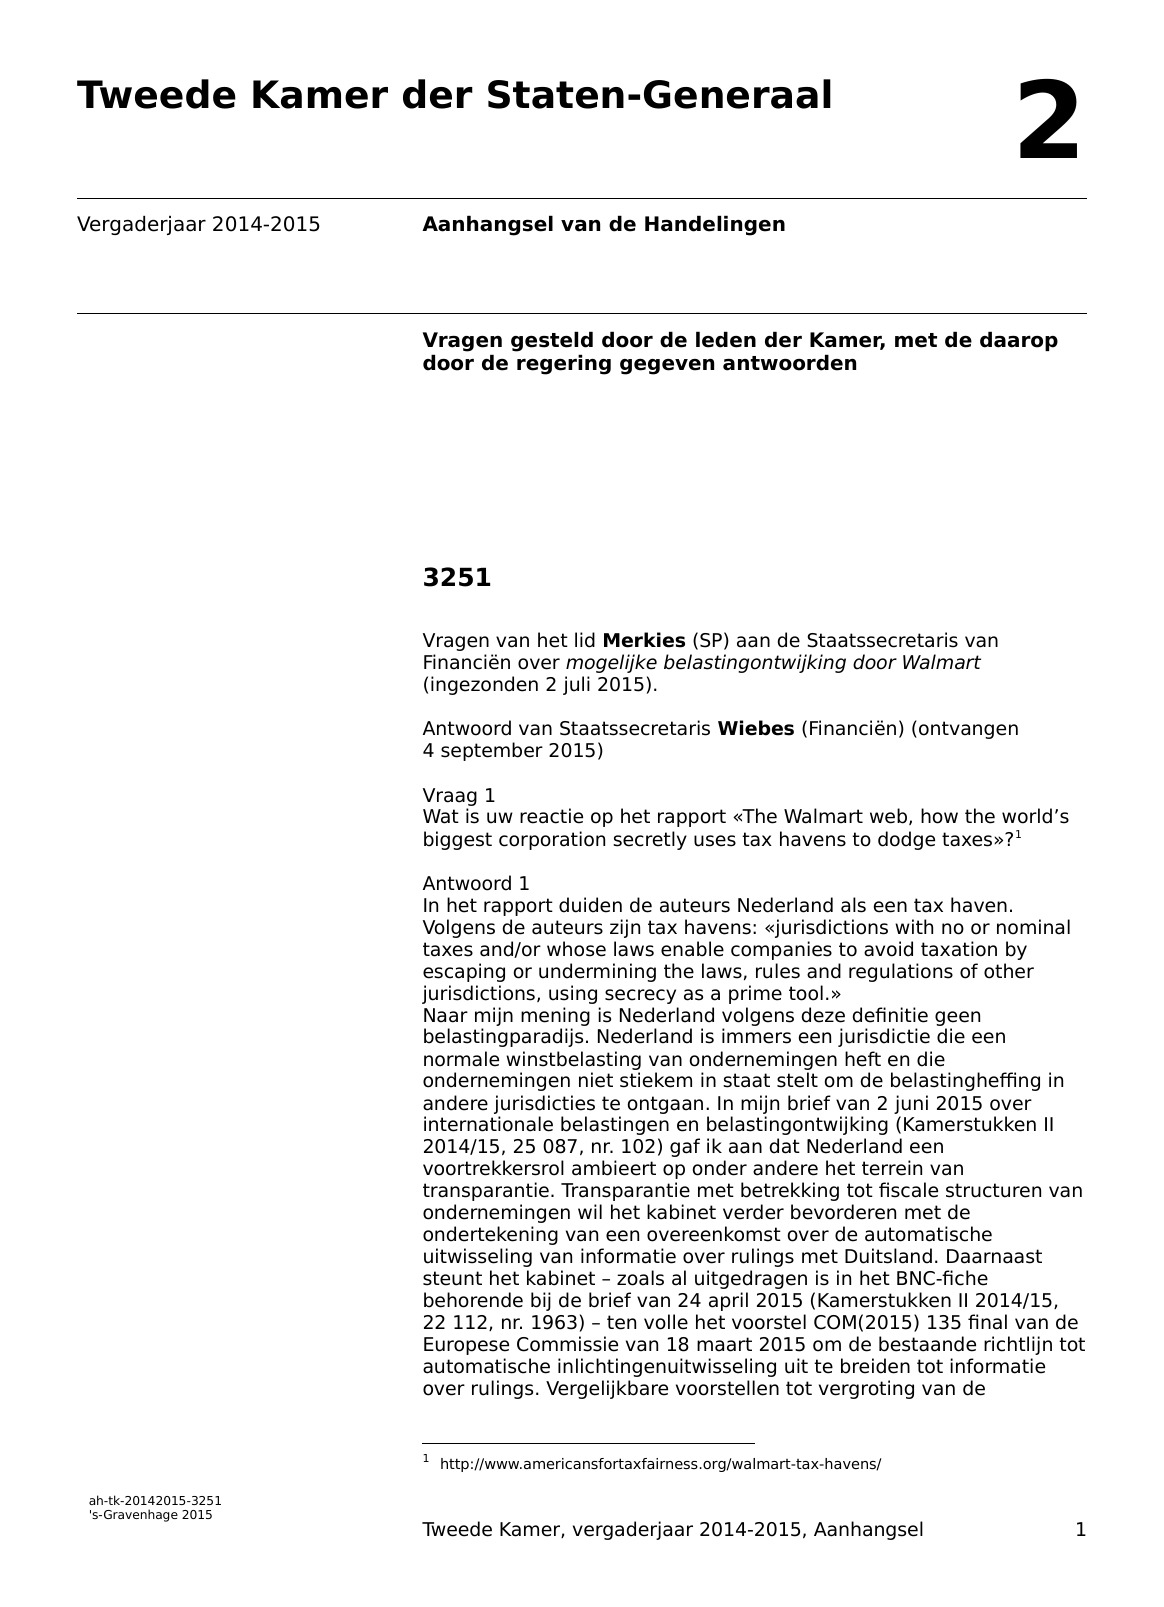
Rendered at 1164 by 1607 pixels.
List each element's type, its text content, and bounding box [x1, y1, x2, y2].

table_header 2 [886, 59, 1087, 198]
text 's-Gravenhage 2015 [88, 1508, 323, 1522]
text Antwoord van Staatssecretaris Wiebes (Financiën) (ontvangen 4 september 2015) [422, 718, 1087, 762]
text Vragen van het lid Merkies (SP) aan de Staatssecretaris van Financiën over mogelijke belastingontwijking door Walmart (ingezonden 2 juli 2015). [422, 630, 1087, 696]
table_cell Vergaderjaar 2014-2015 [77, 199, 422, 313]
text 3251 [422, 563, 1087, 592]
table_cell [77, 314, 422, 375]
table_header Tweede Kamer der Staten-Generaal [77, 59, 886, 198]
text In het rapport duiden de auteurs Nederland als een tax haven. Volgens de auteurs zijn tax havens: «jurisdictions with no or nominal taxes and/or whose laws enable companies to avoid taxation by escaping or undermining the laws, rules and regulations of other jurisdictions, using secrecy as a prime tool.» [422, 894, 1087, 1004]
table_cell Vragen gesteld door de leden der Kamer, met de daarop door de regering gegeven antwoorden [422, 314, 1087, 375]
text Antwoord 1 [422, 873, 1087, 894]
text Vraag 1 [422, 784, 1087, 806]
table_cell Aanhangsel van de Handelingen [422, 199, 1087, 313]
text ah-tk-20142015-3251 [88, 1494, 323, 1508]
text Naar mijn mening is Nederland volgens deze definitie geen belastingparadijs. Nederland is immers een jurisdictie die een normale winstbelasting van ondernemingen heft en die ondernemingen niet stiekem in staat stelt om de belastingheffing in andere jurisdicties te ontgaan. In mijn brief van 2 juni 2015 over internationale belastingen en belastingontwijking (Kamerstukken II 2014/15, 25 087, nr. 102) gaf ik aan dat Nederland een voortrekkersrol ambieert op onder andere het terrein van transparantie. Transparantie met betrekking tot fiscale structuren van ondernemingen wil het kabinet verder bevorderen met de ondertekening van een overeenkomst over de automatische uitwisseling van informatie over rulings met Duitsland. Daarnaast steunt het kabinet – zoals al uitgedragen is in het BNC-fiche behorende bij de brief van 24 april 2015 (Kamerstukken II 2014/15, 22 112, nr. 1963) – ten volle het voorstel COM(2015) 135 final van de Europese Commissie van 18 maart 2015 om de bestaande richtlijn tot automatische inlichtingenuitwisseling uit te breiden tot informatie over rulings. Vergelijkbare voorstellen tot vergroting van de [422, 1004, 1087, 1400]
text http://www.americansfortaxfairness.org/walmart-tax-havens/ [422, 1452, 1087, 1474]
text Wat is uw reactie op het rapport «The Walmart web, how the world’s biggest corporation secretly uses tax havens to dodge taxes»? [422, 806, 1087, 850]
